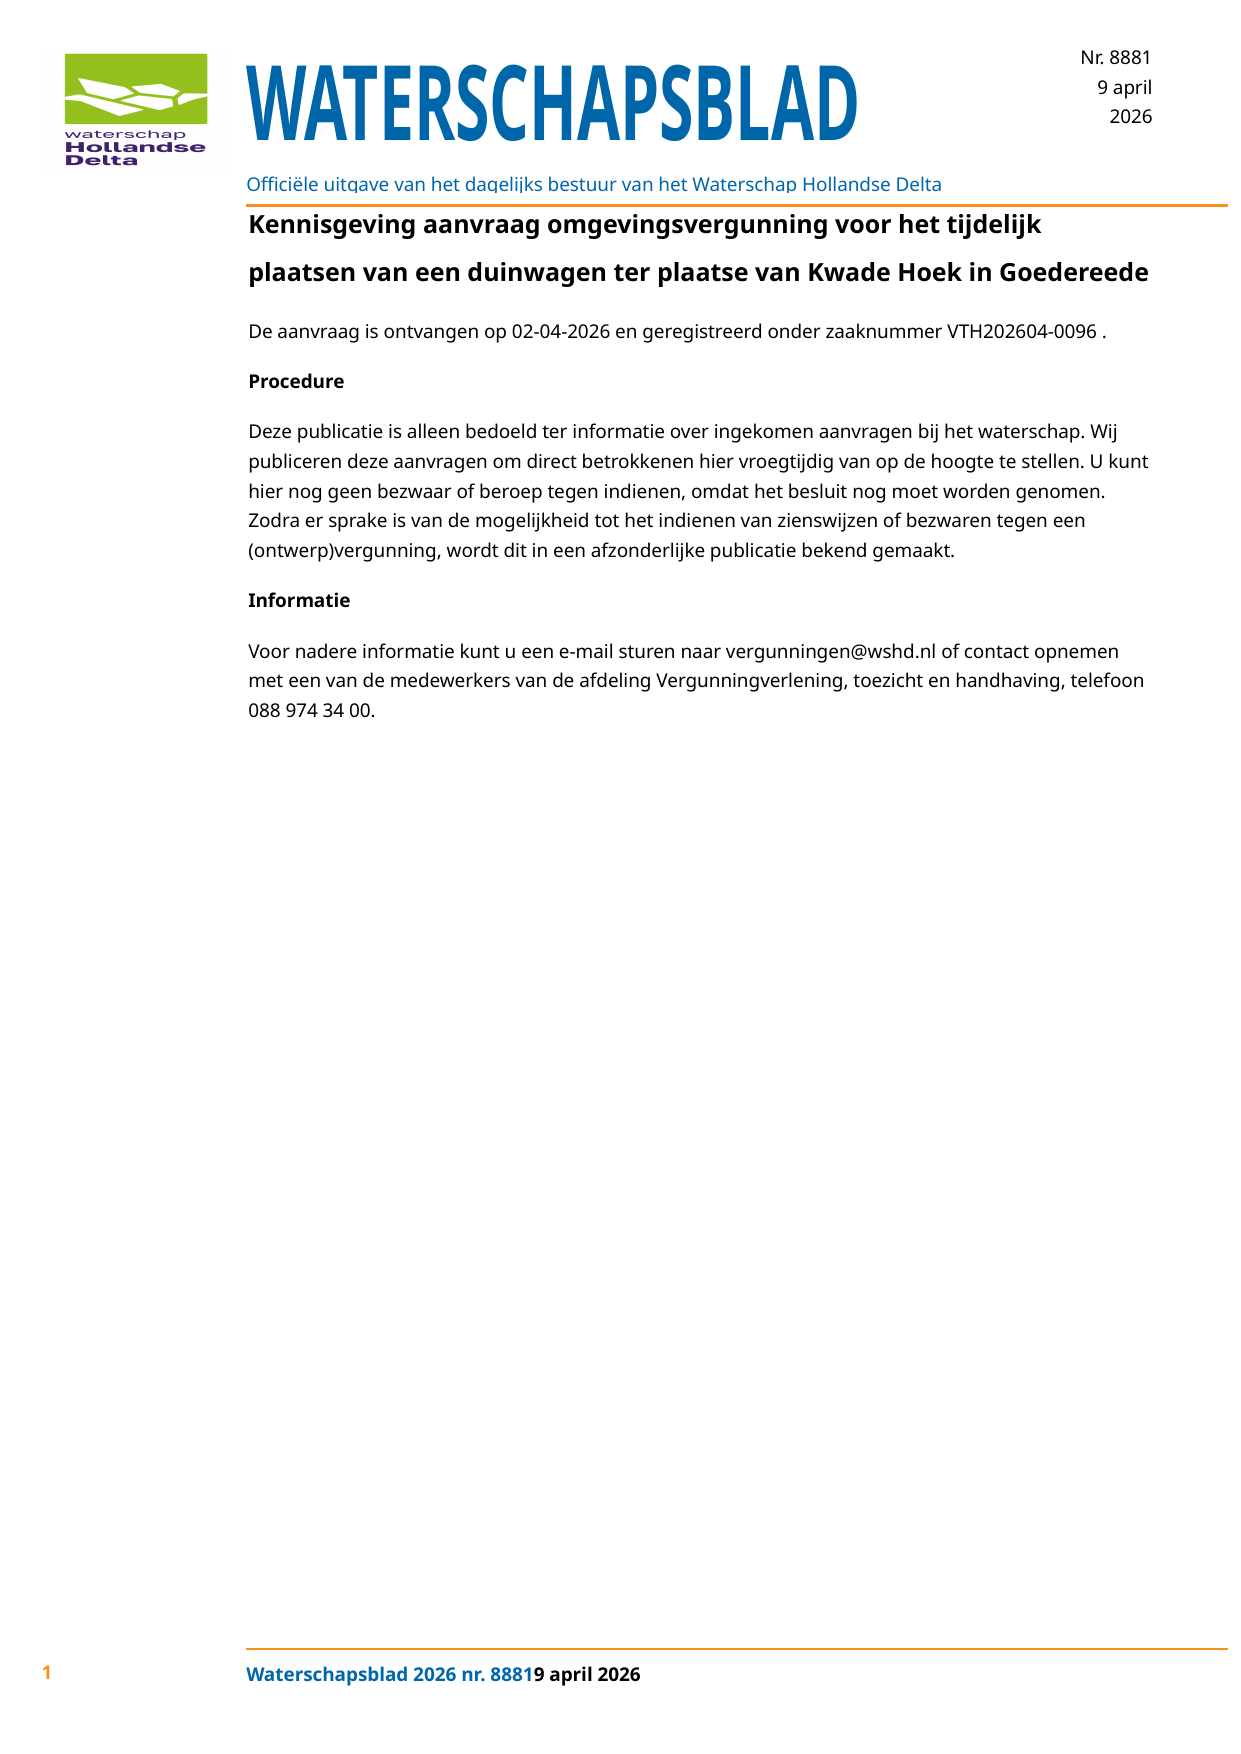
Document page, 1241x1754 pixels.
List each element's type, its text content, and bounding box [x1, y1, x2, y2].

text De aanvraag is ontvangen op 02-04-2026 en geregistreerd onder zaaknummer VTH202604-0096 . [248, 318, 1152, 344]
picture [41, 47, 231, 172]
text Informatie [248, 587, 1152, 613]
text Deze publicatie is alleen bedoeld ter informatie over ingekomen aanvragen bij het waterschap. Wij publiceren deze aanvragen om direct betrokkenen hier vroegtijdig van op de hoogte te stellen. U kunt hier nog geen bezwaar of beroep tegen indienen, omdat het besluit nog moet worden genomen. Zodra er sprake is van de mogelijkheid tot het indienen van zienswijzen of bezwaren tegen een (ontwerp)vergunning, wordt dit in een afzonderlijke publicatie bekend gemaakt. [248, 419, 1152, 563]
text Procedure [248, 368, 1152, 394]
text Voor nadere informatie kunt u een e-mail sturen naar vergunningen@wshd.nl of contact opnemen met een van de medewerkers van de afdeling Vergunningverlening, toezicht en handhaving, telefoon 088 974 34 00. [248, 638, 1152, 723]
text Kennisgeving aanvraag omgevingsvergunning voor het tijdelijk plaatsen van een duinwagen ter plaatse van Kwade Hoek in Goedereede [248, 207, 1152, 288]
